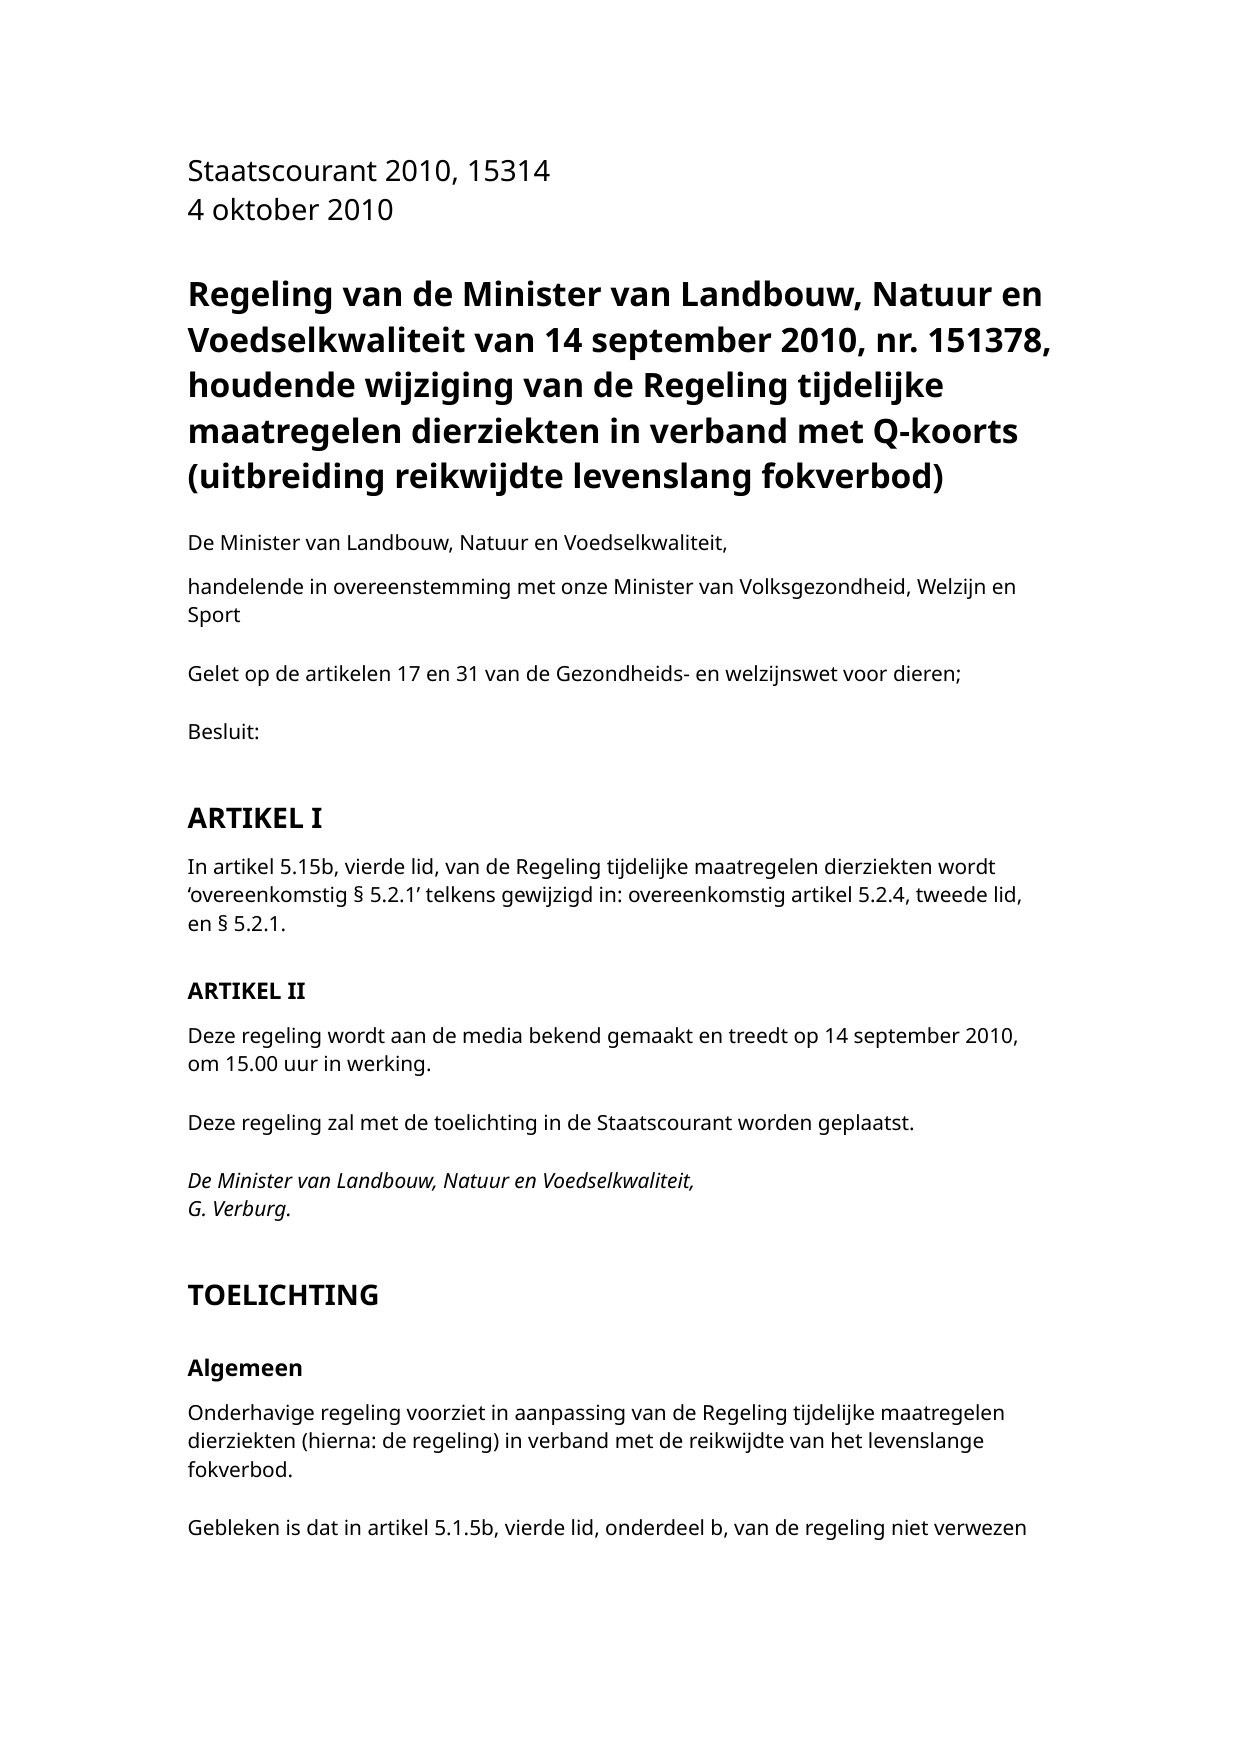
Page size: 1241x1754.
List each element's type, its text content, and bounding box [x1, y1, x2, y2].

subtitle ARTIKEL II [187, 974, 1053, 1006]
subtitle TOELICHTING [187, 1276, 1053, 1314]
text Staatscourant 2010, 15314 [187, 150, 1053, 190]
text De Minister van Landbouw, Natuur en Voedselkwaliteit, [187, 1166, 1053, 1194]
text In artikel 5.15b, vierde lid, van de Regeling tijdelijke maatregelen dierziekten wordt ‘overeenkomstig § 5.2.1’ telkens gewijzigd in: overeenkomstig artikel 5.2.4, tweede lid, en § 5.2.1. [187, 852, 1053, 937]
text Deze regeling wordt aan de media bekend gemaakt en treedt op 14 september 2010, om 15.00 uur in werking. [187, 1021, 1053, 1078]
text Gelet op de artikelen 17 en 31 van de Gezondheids- en welzijnswet voor dieren; [187, 659, 1053, 687]
subtitle ARTIKEL I [187, 798, 1053, 837]
text De Minister van Landbouw, Natuur en Voedselkwaliteit, [187, 528, 1053, 557]
text G. Verburg. [187, 1194, 1053, 1223]
text handelende in overeenstemming met onze Minister van Volksgezondheid, Welzijn en Sport [187, 572, 1053, 629]
text Deze regeling zal met de toelichting in de Staatscourant worden geplaatst. [187, 1108, 1053, 1136]
text Gebleken is dat in artikel 5.1.5b, vierde lid, onderdeel b, van de regeling niet verwezen [187, 1513, 1053, 1541]
text 4 oktober 2010 [187, 190, 1053, 229]
text Onderhavige regeling voorziet in aanpassing van de Regeling tijdelijke maatregelen dierziekten (hierna: de regeling) in verband met de reikwijdte van het levenslange fokverbod. [187, 1398, 1053, 1483]
subtitle Regeling van de Minister van Landbouw, Natuur en Voedselkwaliteit van 14 september 2010, nr. 151378, houdende wijziging van de Regeling tijdelijke maatregelen dierziekten in verband met Q-koorts (uitbreiding reikwijdte levenslang fokverbod) [187, 271, 1053, 498]
text Besluit: [187, 717, 1053, 746]
subtitle Algemeen [187, 1352, 1053, 1383]
